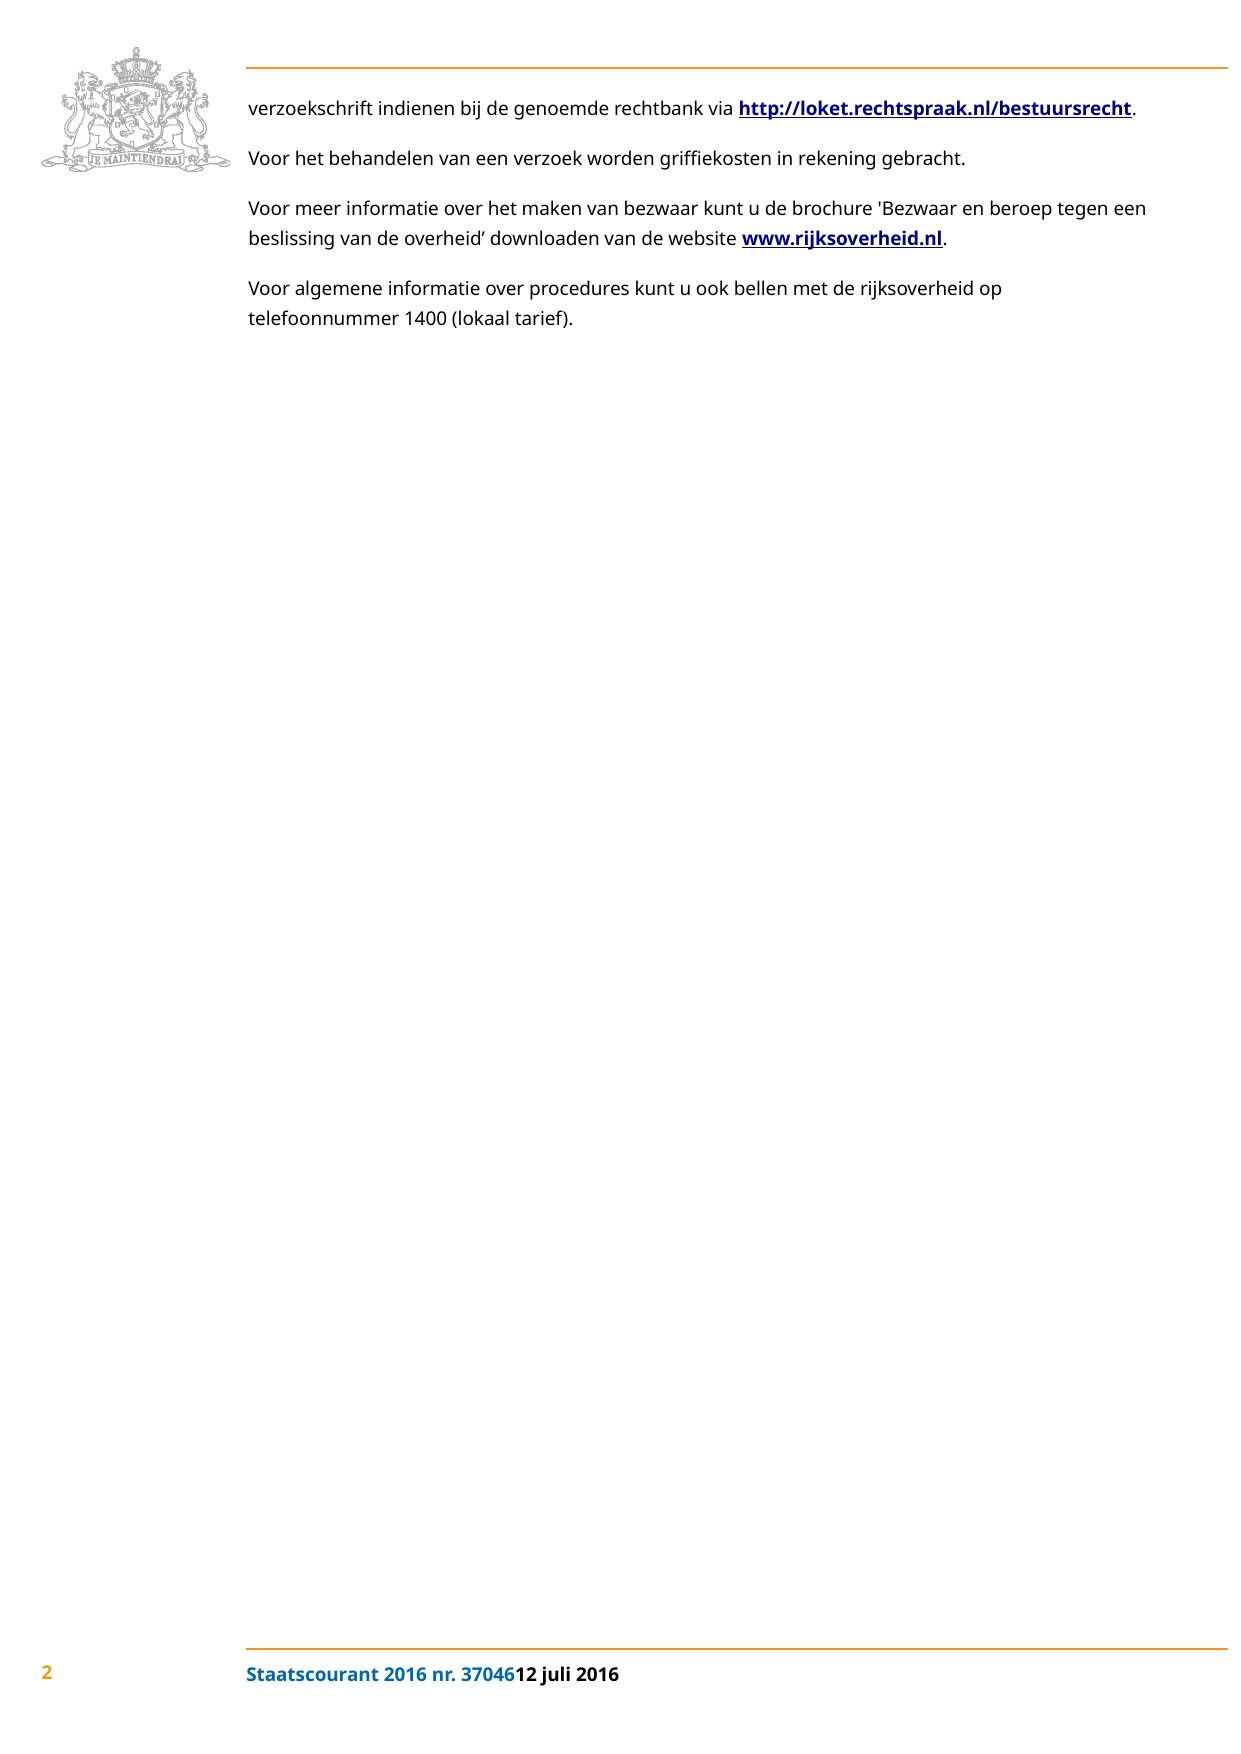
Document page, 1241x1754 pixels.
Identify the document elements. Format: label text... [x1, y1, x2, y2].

picture [41, 47, 231, 172]
text Voor meer informatie over het maken van bezwaar kunt u de brochure 'Bezwaar en beroep tegen een beslissing van de overheid’ downloaden van de website www.rijksoverheid.nl. [248, 196, 1152, 251]
text verzoekschrift indienen bij de genoemde rechtbank via http://loket.rechtspraak.nl/bestuursrecht. [248, 95, 1152, 121]
text Voor het behandelen van een verzoek worden griffiekosten in rekening gebracht. [248, 145, 1152, 171]
text Voor algemene informatie over procedures kunt u ook bellen met de rijksoverheid op telefoonnummer 1400 (lokaal tarief). [248, 276, 1152, 331]
